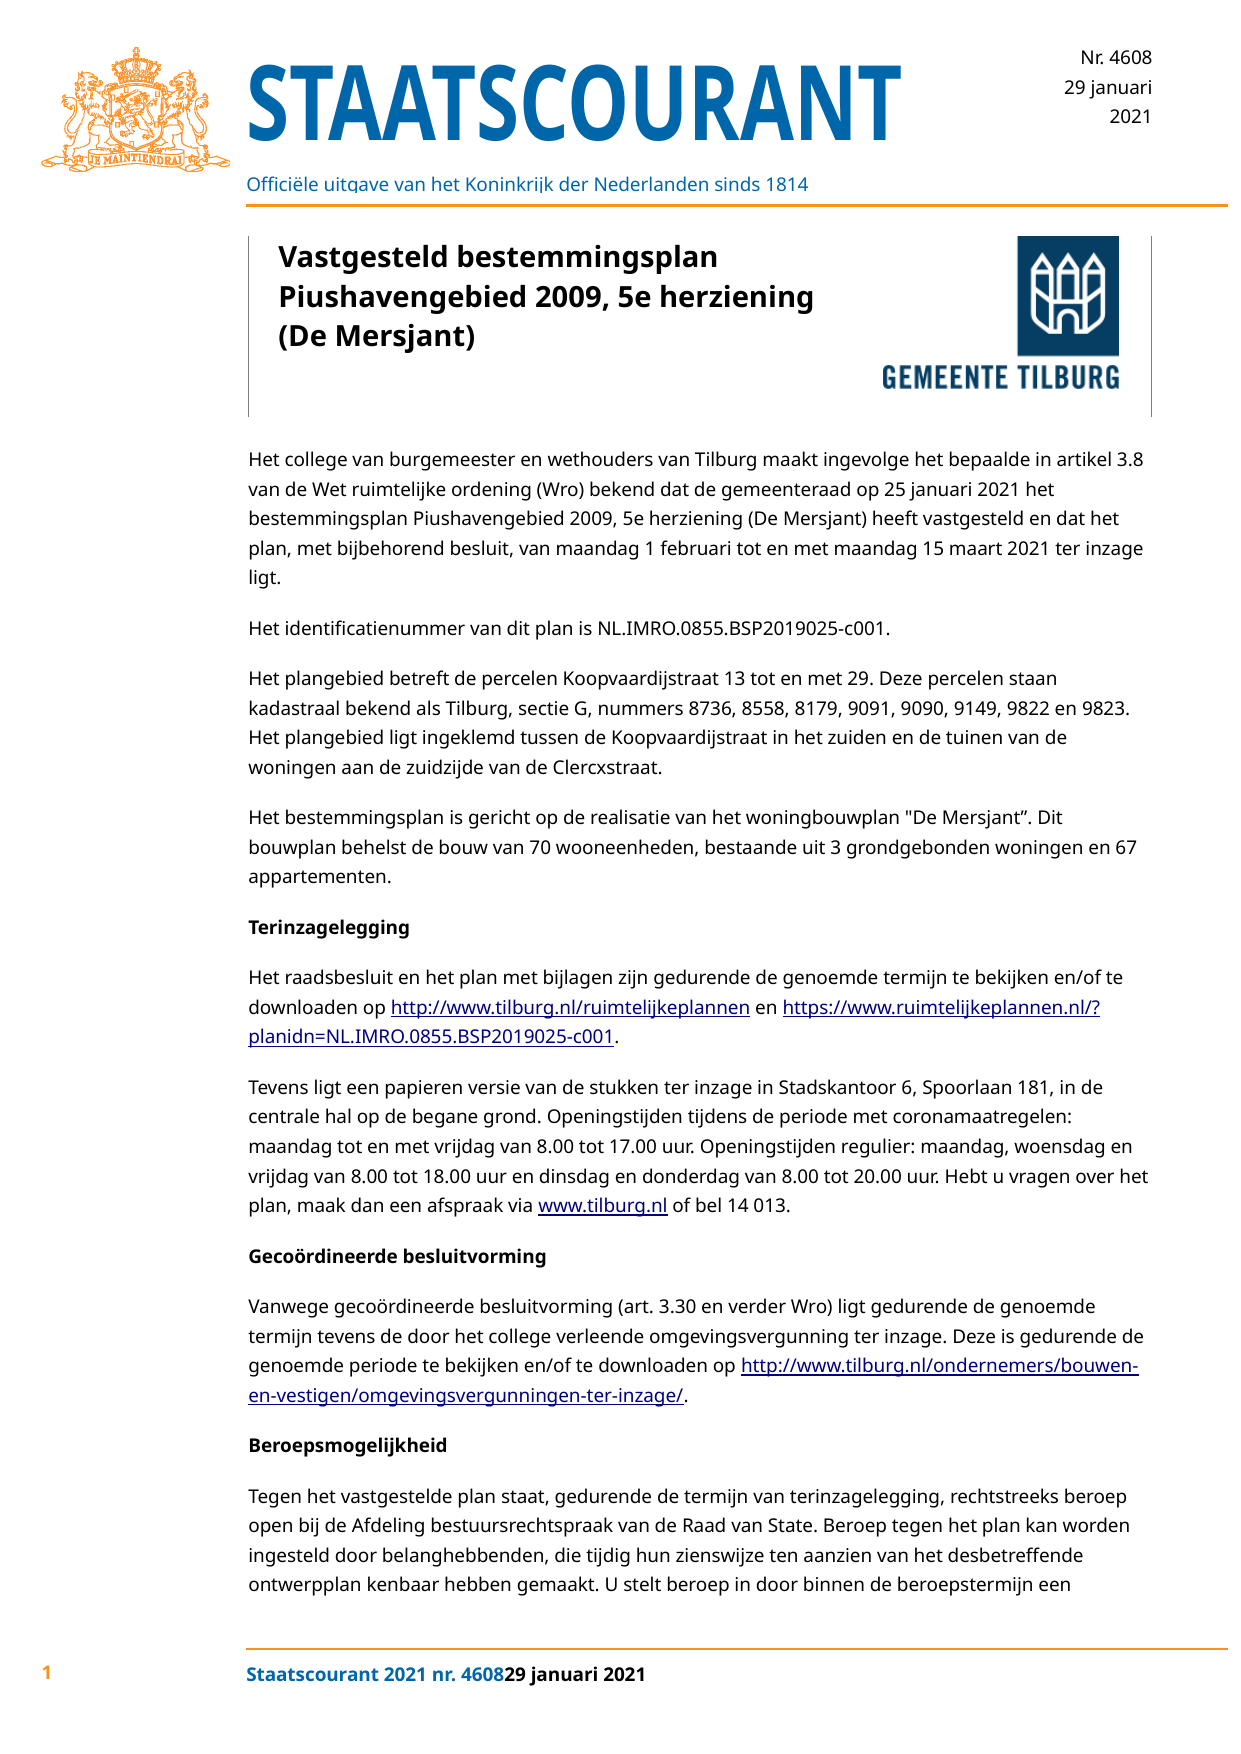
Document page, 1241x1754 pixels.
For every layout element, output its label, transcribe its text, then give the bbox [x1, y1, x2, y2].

table_header Vastgesteld bestemmingsplan Piushavengebied 2009, 5e herziening (De Mersjant) [249, 236, 850, 417]
text Het plangebied betreft de percelen Koopvaardijstraat 13 tot en met 29. Deze percelen staan kadastraal bekend als Tilburg, sectie G, nummers 8736, 8558, 8179, 9091, 9090, 9149, 9822 en 9823. Het plangebied ligt ingeklemd tussen de Koopvaardijstraat in het zuiden en de tuinen van de woningen aan de zuidzijde van de Clercxstraat. [248, 665, 1152, 780]
text Beroepsmogelijkheid [248, 1432, 1152, 1458]
text Gecoördineerde besluitvorming [248, 1243, 1152, 1268]
text Terinzagelegging [248, 914, 1152, 940]
picture [882, 236, 1119, 391]
text Tegen het vastgestelde plan staat, gedurende de termijn van terinzagelegging, rechtstreeks beroep open bij de Afdeling bestuursrechtspraak van de Raad van State. Beroep tegen het plan kan worden ingesteld door belanghebbenden, die tijdig hun zienswijze ten aanzien van het desbetreffende ontwerpplan kenbaar hebben gemaakt. U stelt beroep in door binnen de beroepstermijn een [248, 1483, 1152, 1597]
text Vanwege gecoördineerde besluitvorming (art. 3.30 en verder Wro) ligt gedurende de genoemde termijn tevens de door het college verleende omgevingsvergunning ter inzage. Deze is gedurende de genoemde periode te bekijken en/of te downloaden op http://www.tilburg.nl/ondernemers/bouwen-en-vestigen/omgevingsvergunningen-ter-inzage/. [248, 1293, 1152, 1408]
text Tevens ligt een papieren versie van de stukken ter inzage in Stadskantoor 6, Spoorlaan 181, in de centrale hal op de begane grond. Openingstijden tijdens de periode met coronamaatregelen: maandag tot en met vrijdag van 8.00 tot 17.00 uur. Openingstijden regulier: maandag, woensdag en vrijdag van 8.00 tot 18.00 uur en dinsdag en donderdag van 8.00 tot 20.00 uur. Hebt u vragen over het plan, maak dan een afspraak via www.tilburg.nl of bel 14 013. [248, 1074, 1152, 1218]
table_header [850, 236, 1151, 417]
text Het bestemmingsplan is gericht op de realisatie van het woningbouwplan "De Mersjant”. Dit bouwplan behelst de bouw van 70 wooneenheden, bestaande uit 3 grondgebonden woningen en 67 appartementen. [248, 804, 1152, 889]
text Het raadsbesluit en het plan met bijlagen zijn gedurende de genoemde termijn te bekijken en/of te downloaden op http://www.tilburg.nl/ruimtelijkeplannen en https://www.ruimtelijkeplannen.nl/?planidn=NL.IMRO.0855.BSP2019025-c001. [248, 964, 1152, 1049]
text Het identificatienummer van dit plan is NL.IMRO.0855.BSP2019025-c001. [248, 615, 1152, 641]
text Het college van burgemeester en wethouders van Tilburg maakt ingevolge het bepaalde in artikel 3.8 van de Wet ruimtelijke ordening (Wro) bekend dat de gemeenteraad op 25 januari 2021 het bestemmingsplan Piushavengebied 2009, 5e herziening (De Mersjant) heeft vastgesteld en dat het plan, met bijbehorend besluit, van maandag 1 februari tot en met maandag 15 maart 2021 ter inzage ligt. [248, 446, 1152, 590]
picture [41, 47, 231, 172]
